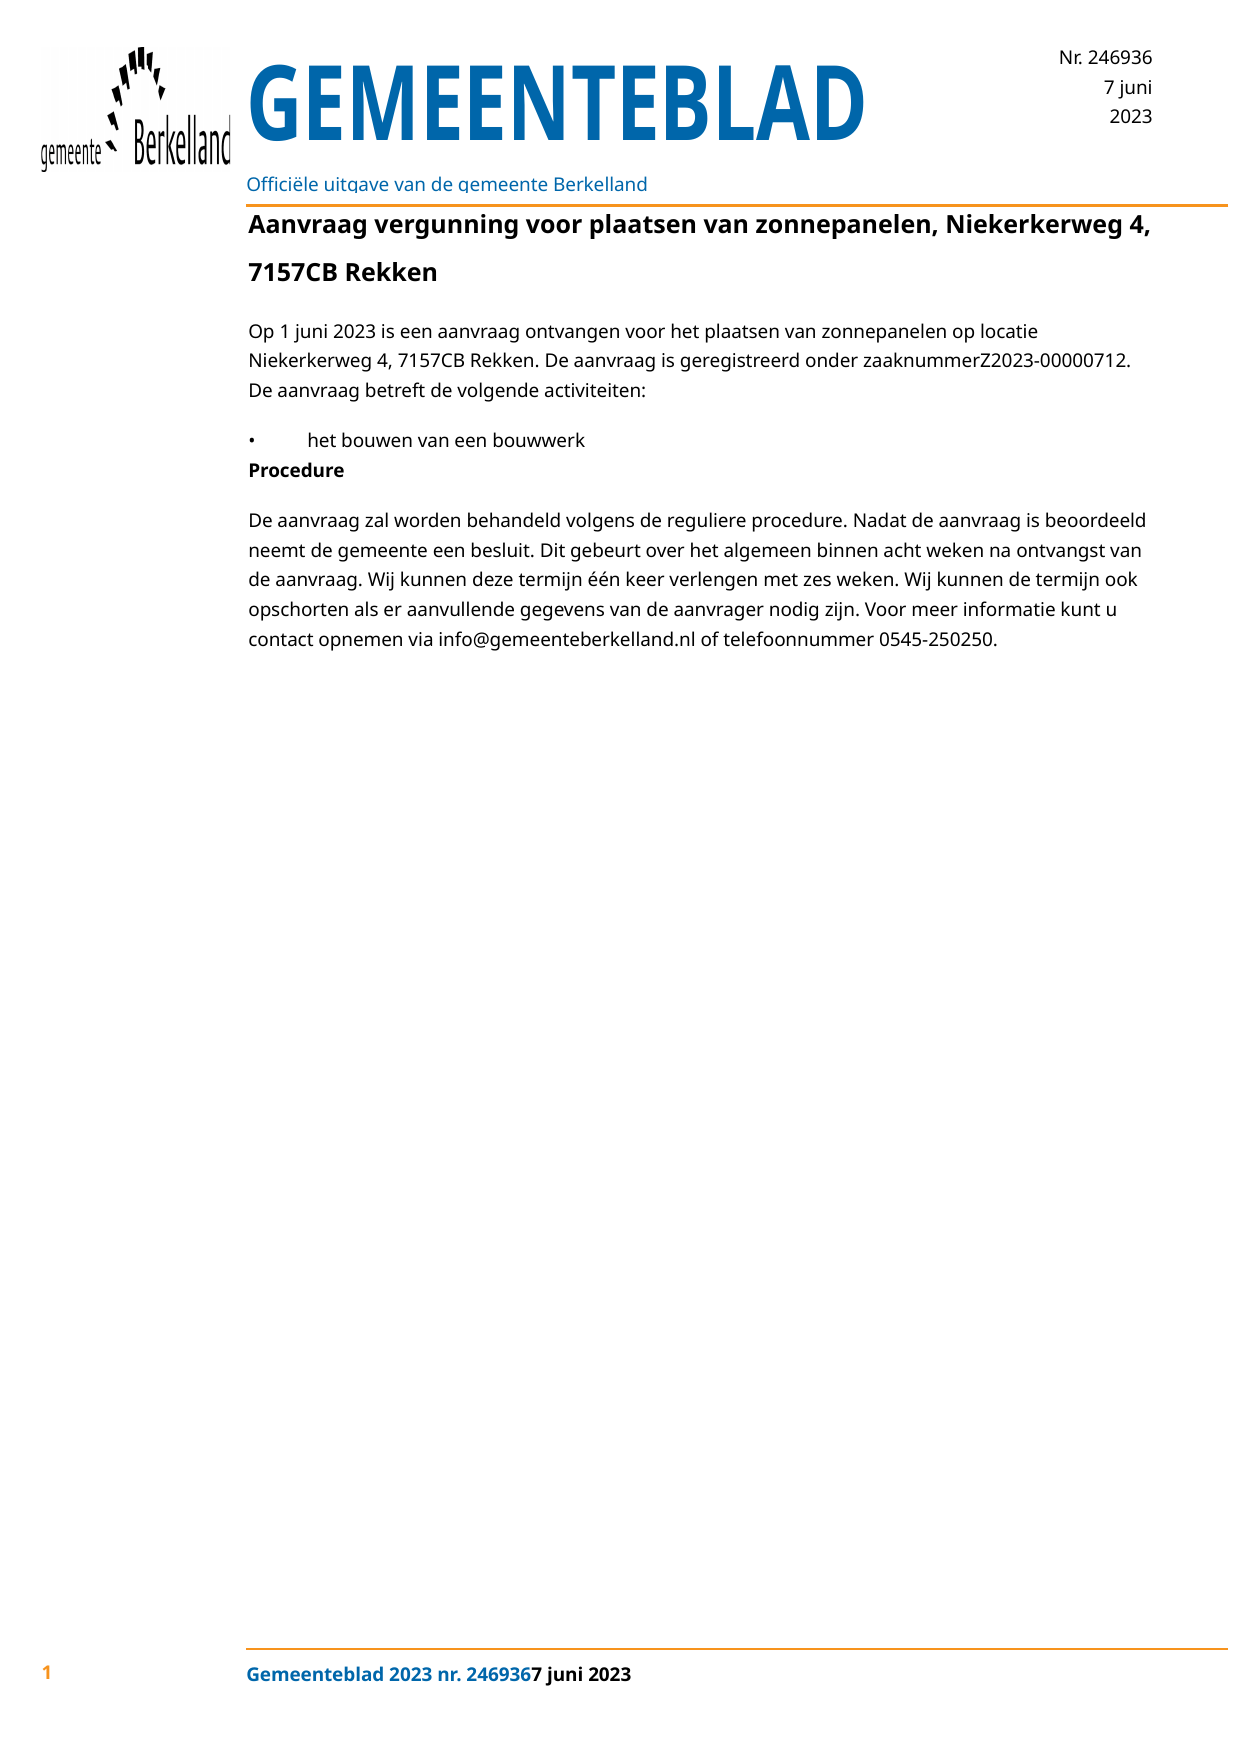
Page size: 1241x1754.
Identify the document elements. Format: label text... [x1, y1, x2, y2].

text De aanvraag zal worden behandeld volgens de reguliere procedure. Nadat de aanvraag is beoordeeld neemt de gemeente een besluit. Dit gebeurt over het algemeen binnen acht weken na ontvangst van de aanvraag. Wij kunnen deze termijn één keer verlengen met zes weken. Wij kunnen de termijn ook opschorten als er aanvullende gegevens van de aanvrager nodig zijn. Voor meer informatie kunt u contact opnemen via info@gemeenteberkelland.nl of telefoonnummer 0545-250250. [248, 507, 1152, 652]
text Aanvraag vergunning voor plaatsen van zonnepanelen, Niekerkerweg 4, 7157CB Rekken [248, 207, 1152, 288]
text Procedure [248, 457, 1152, 483]
text Op 1 juni 2023 is een aanvraag ontvangen voor het plaatsen van zonnepanelen op locatie Niekerkerweg 4, 7157CB Rekken. De aanvraag is geregistreerd onder zaaknummerZ2023-00000712. De aanvraag betreft de volgende activiteiten: [248, 318, 1152, 403]
picture [41, 47, 231, 172]
list het bouwen van een bouwwerk [248, 427, 1152, 453]
